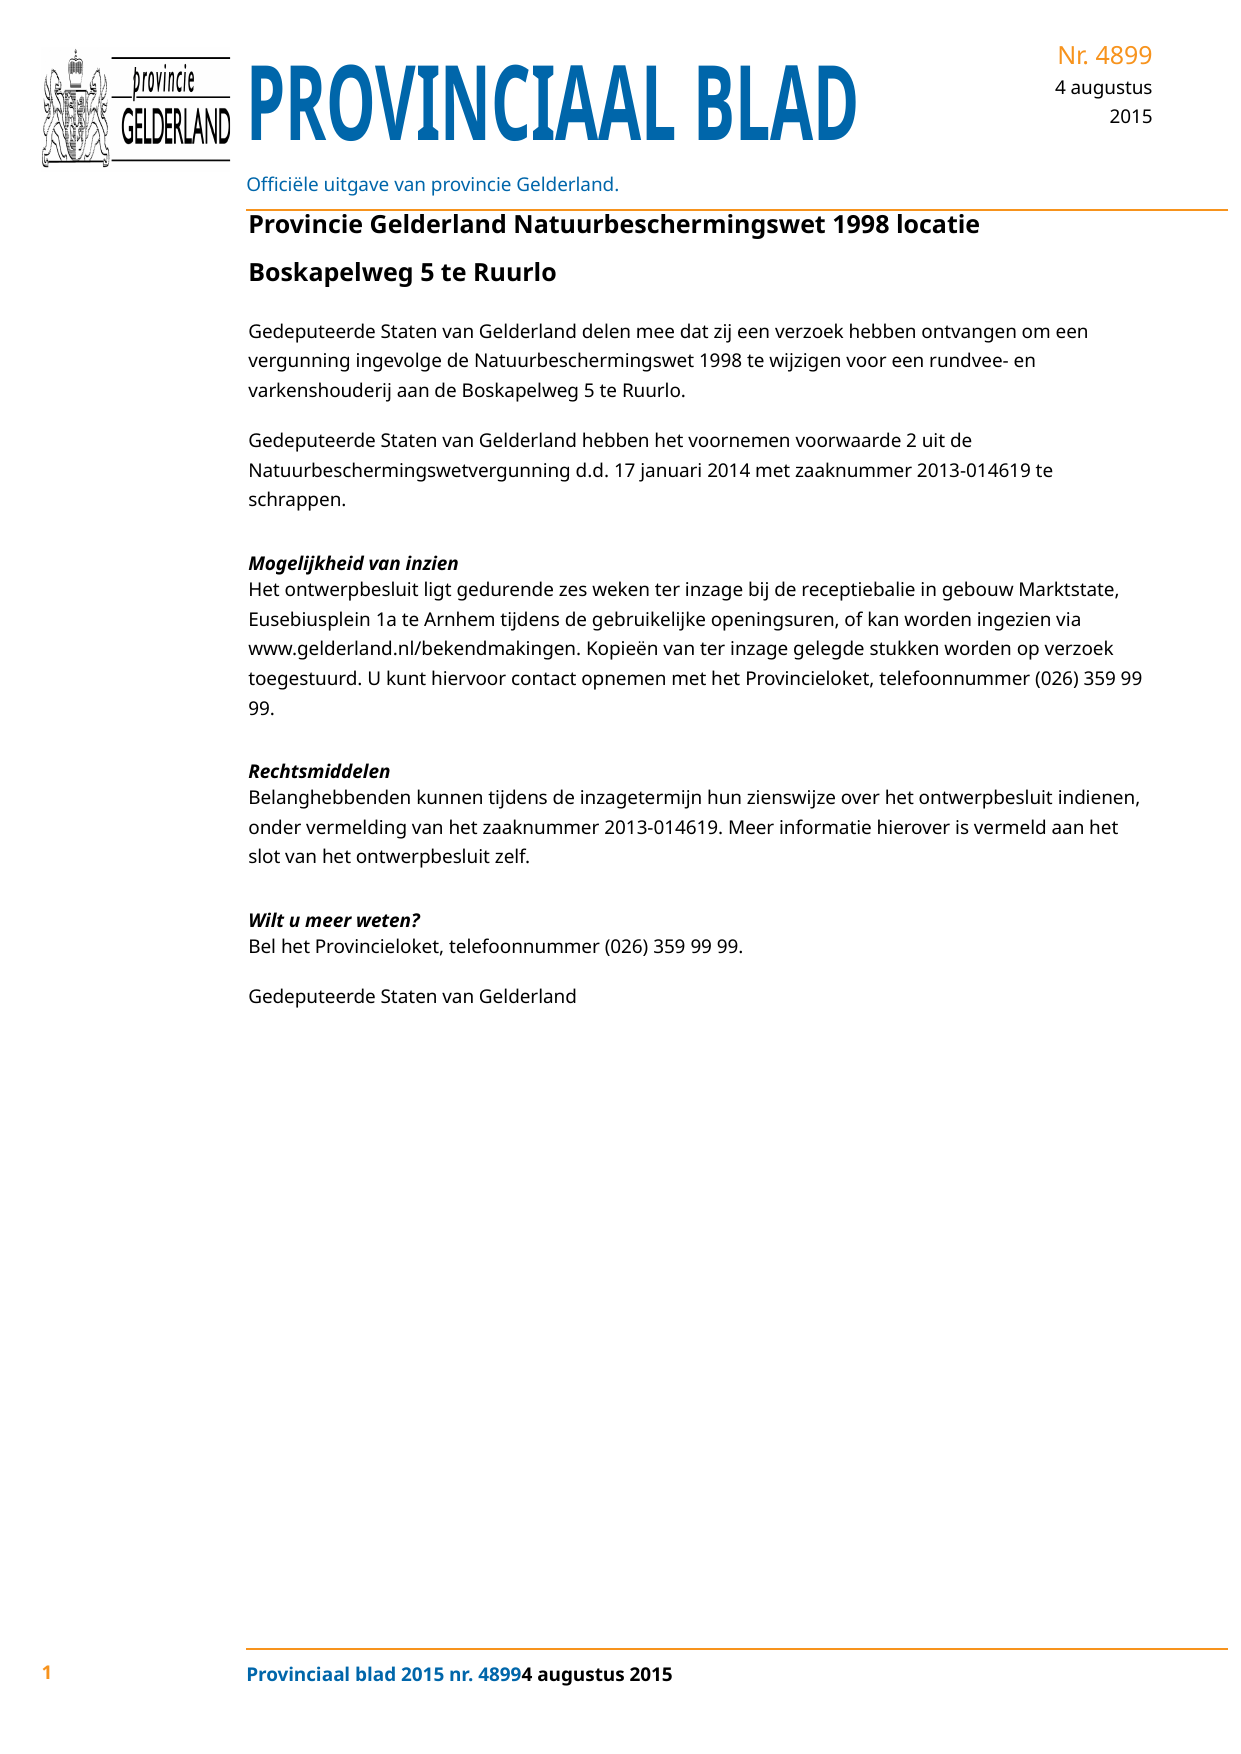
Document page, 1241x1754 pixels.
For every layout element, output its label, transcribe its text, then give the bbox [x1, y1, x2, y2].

text Rechtsmiddelen [248, 759, 1152, 784]
picture [41, 47, 231, 172]
text Het ontwerpbesluit ligt gedurende zes weken ter inzage bij de receptiebalie in gebouw Marktstate, Eusebiusplein 1a te Arnhem tijdens de gebruikelijke openingsuren, of kan worden ingezien via www.gelderland.nl/bekendmakingen. Kopieën van ter inzage gelegde stukken worden op verzoek toegestuurd. U kunt hiervoor contact opnemen met het Provincieloket, telefoonnummer (026) 359 99 99. [248, 576, 1152, 720]
text Provincie Gelderland Natuurbeschermingswet 1998 locatie Boskapelweg 5 te Ruurlo [248, 211, 1152, 288]
text Gedeputeerde Staten van Gelderland delen mee dat zij een verzoek hebben ontvangen om een vergunning ingevolge de Natuurbeschermingswet 1998 te wijzigen voor een rundvee- en varkenshouderij aan de Boskapelweg 5 te Ruurlo. [248, 318, 1152, 403]
text Bel het Provincieloket, telefoonnummer (026) 359 99 99. [248, 933, 1152, 959]
text Wilt u meer weten? [248, 907, 1152, 933]
text Gedeputeerde Staten van Gelderland hebben het voornemen voorwaarde 2 uit de Natuurbeschermingswetvergunning d.d. 17 januari 2014 met zaaknummer 2013-014619 te schrappen. [248, 427, 1152, 512]
text Belanghebbenden kunnen tijdens de inzagetermijn hun zienswijze over het ontwerpbesluit indienen, onder vermelding van het zaaknummer 2013-014619. Meer informatie hierover is vermeld aan het slot van het ontwerpbesluit zelf. [248, 784, 1152, 869]
text Mogelijkheid van inzien [248, 551, 1152, 576]
text Gedeputeerde Staten van Gelderland [248, 984, 1152, 1009]
